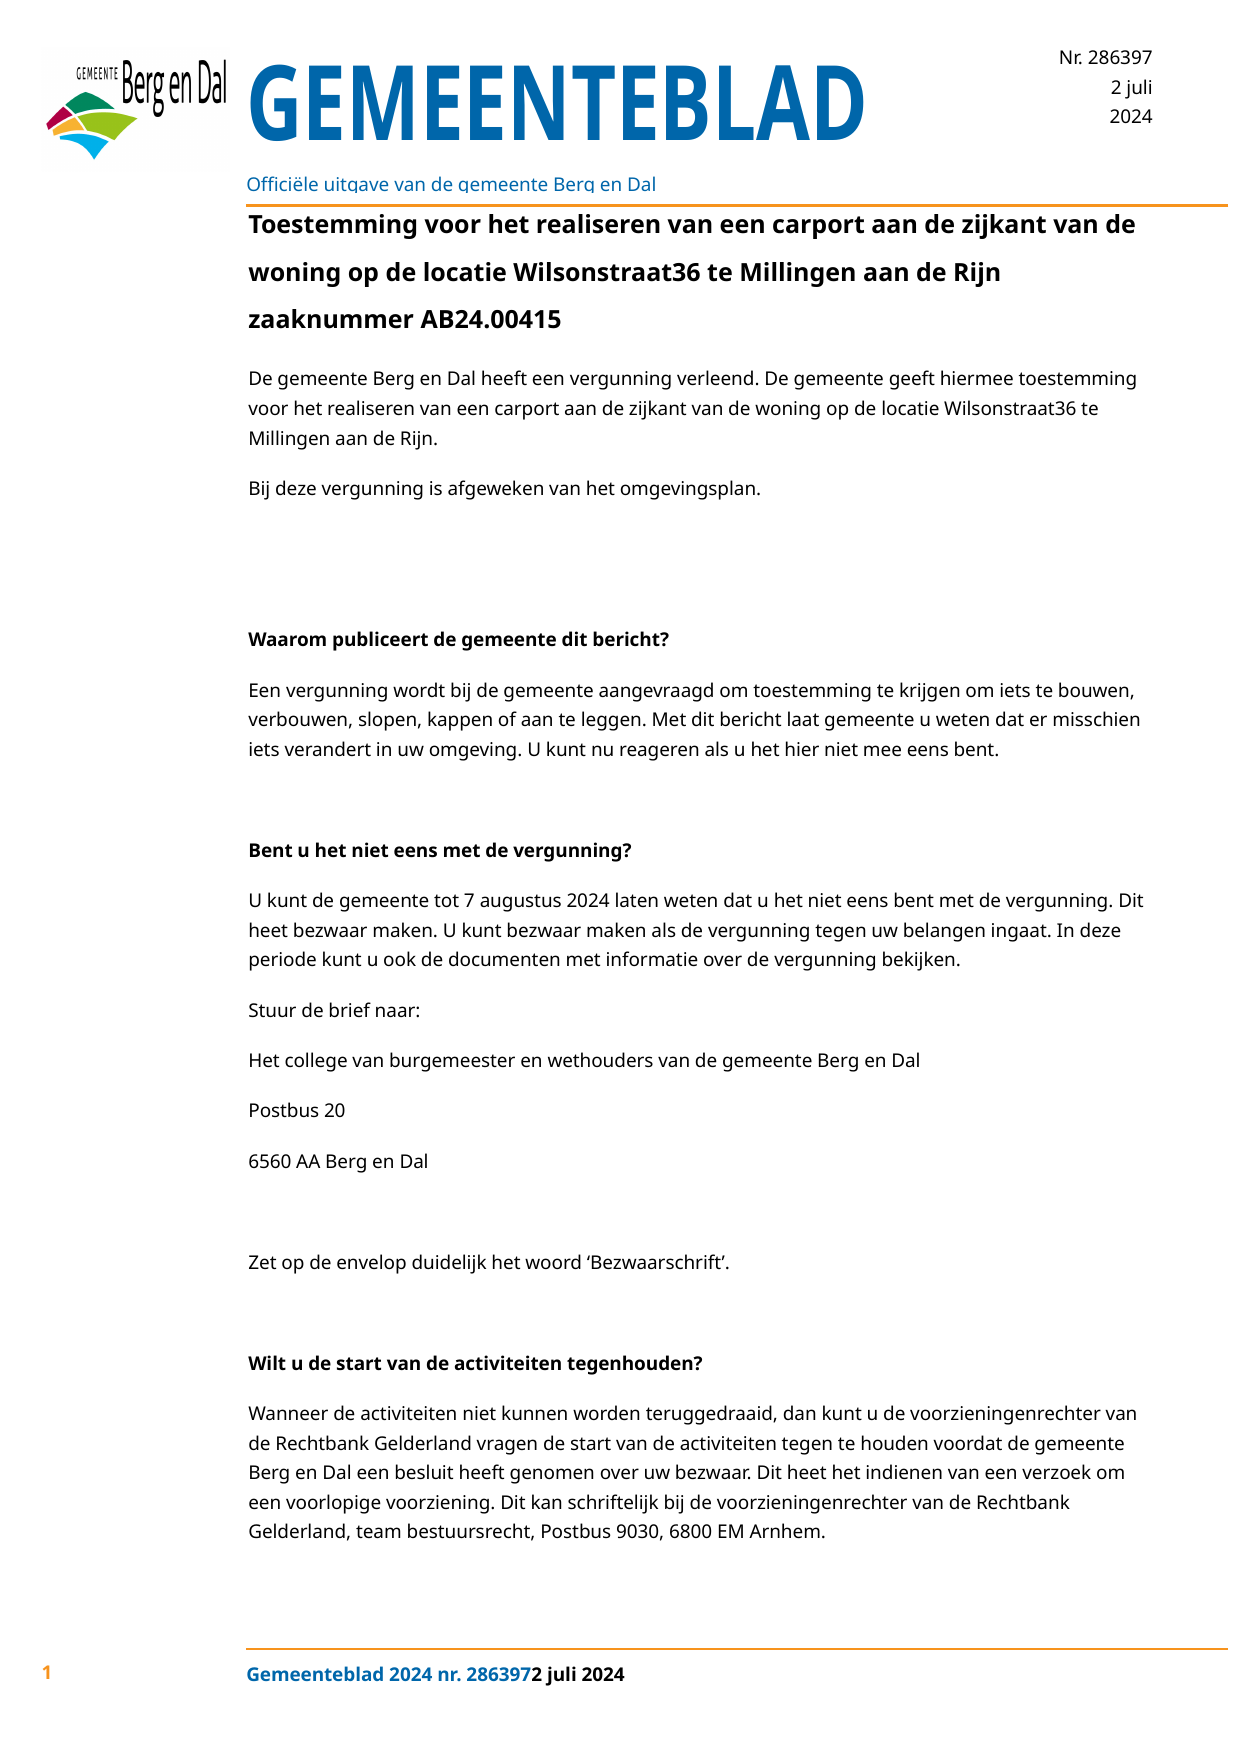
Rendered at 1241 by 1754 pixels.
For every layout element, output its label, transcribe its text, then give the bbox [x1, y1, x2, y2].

text Postbus 20 [248, 1098, 1152, 1123]
text Stuur de brief naar: [248, 997, 1152, 1022]
text Het college van burgemeester en wethouders van de gemeente Berg en Dal [248, 1047, 1152, 1073]
text Een vergunning wordt bij de gemeente aangevraagd om toestemming te krijgen om iets te bouwen, verbouwen, slopen, kappen of aan te leggen. Met dit bericht laat gemeente u weten dat er misschien iets verandert in uw omgeving. U kunt nu reageren als u het hier niet mee eens bent. [248, 677, 1152, 762]
text De gemeente Berg en Dal heeft een vergunning verleend. De gemeente geeft hiermee toestemming voor het realiseren van een carport aan de zijkant van de woning op de locatie Wilsonstraat36 te Millingen aan de Rijn. [248, 366, 1152, 450]
text Wilt u de start van de activiteiten tegenhouden? [248, 1350, 1152, 1375]
text Wanneer de activiteiten niet kunnen worden teruggedraaid, dan kunt u de voorzieningenrechter van de Rechtbank Gelderland vragen de start van de activiteiten tegen te houden voordat de gemeente Berg en Dal een besluit heeft genomen over uw bezwaar. Dit heet het indienen van een verzoek om een voorlopige voorziening. Dit kan schriftelijk bij de voorzieningenrechter van de Rechtbank Gelderland, team bestuursrecht, Postbus 9030, 6800 EM Arnhem. [248, 1400, 1152, 1544]
text Bent u het niet eens met de vergunning? [248, 837, 1152, 862]
text Toestemming voor het realiseren van een carport aan de zijkant van de woning op de locatie Wilsonstraat36 te Millingen aan de Rijn zaaknummer AB24.00415 [248, 207, 1152, 336]
text U kunt de gemeente tot 7 augustus 2024 laten weten dat u het niet eens bent met de vergunning. Dit heet bezwaar maken. U kunt bezwaar maken als de vergunning tegen uw belangen ingaat. In deze periode kunt u ook de documenten met informatie over de vergunning bekijken. [248, 887, 1152, 972]
picture [41, 47, 231, 172]
text Bij deze vergunning is afgeweken van het omgevingsplan. [248, 475, 1152, 501]
text 6560 AA Berg en Dal [248, 1148, 1152, 1174]
text Zet op de envelop duidelijk het woord ‘Bezwaarschrift’. [248, 1249, 1152, 1274]
text Waarom publiceert de gemeente dit bericht? [248, 626, 1152, 652]
